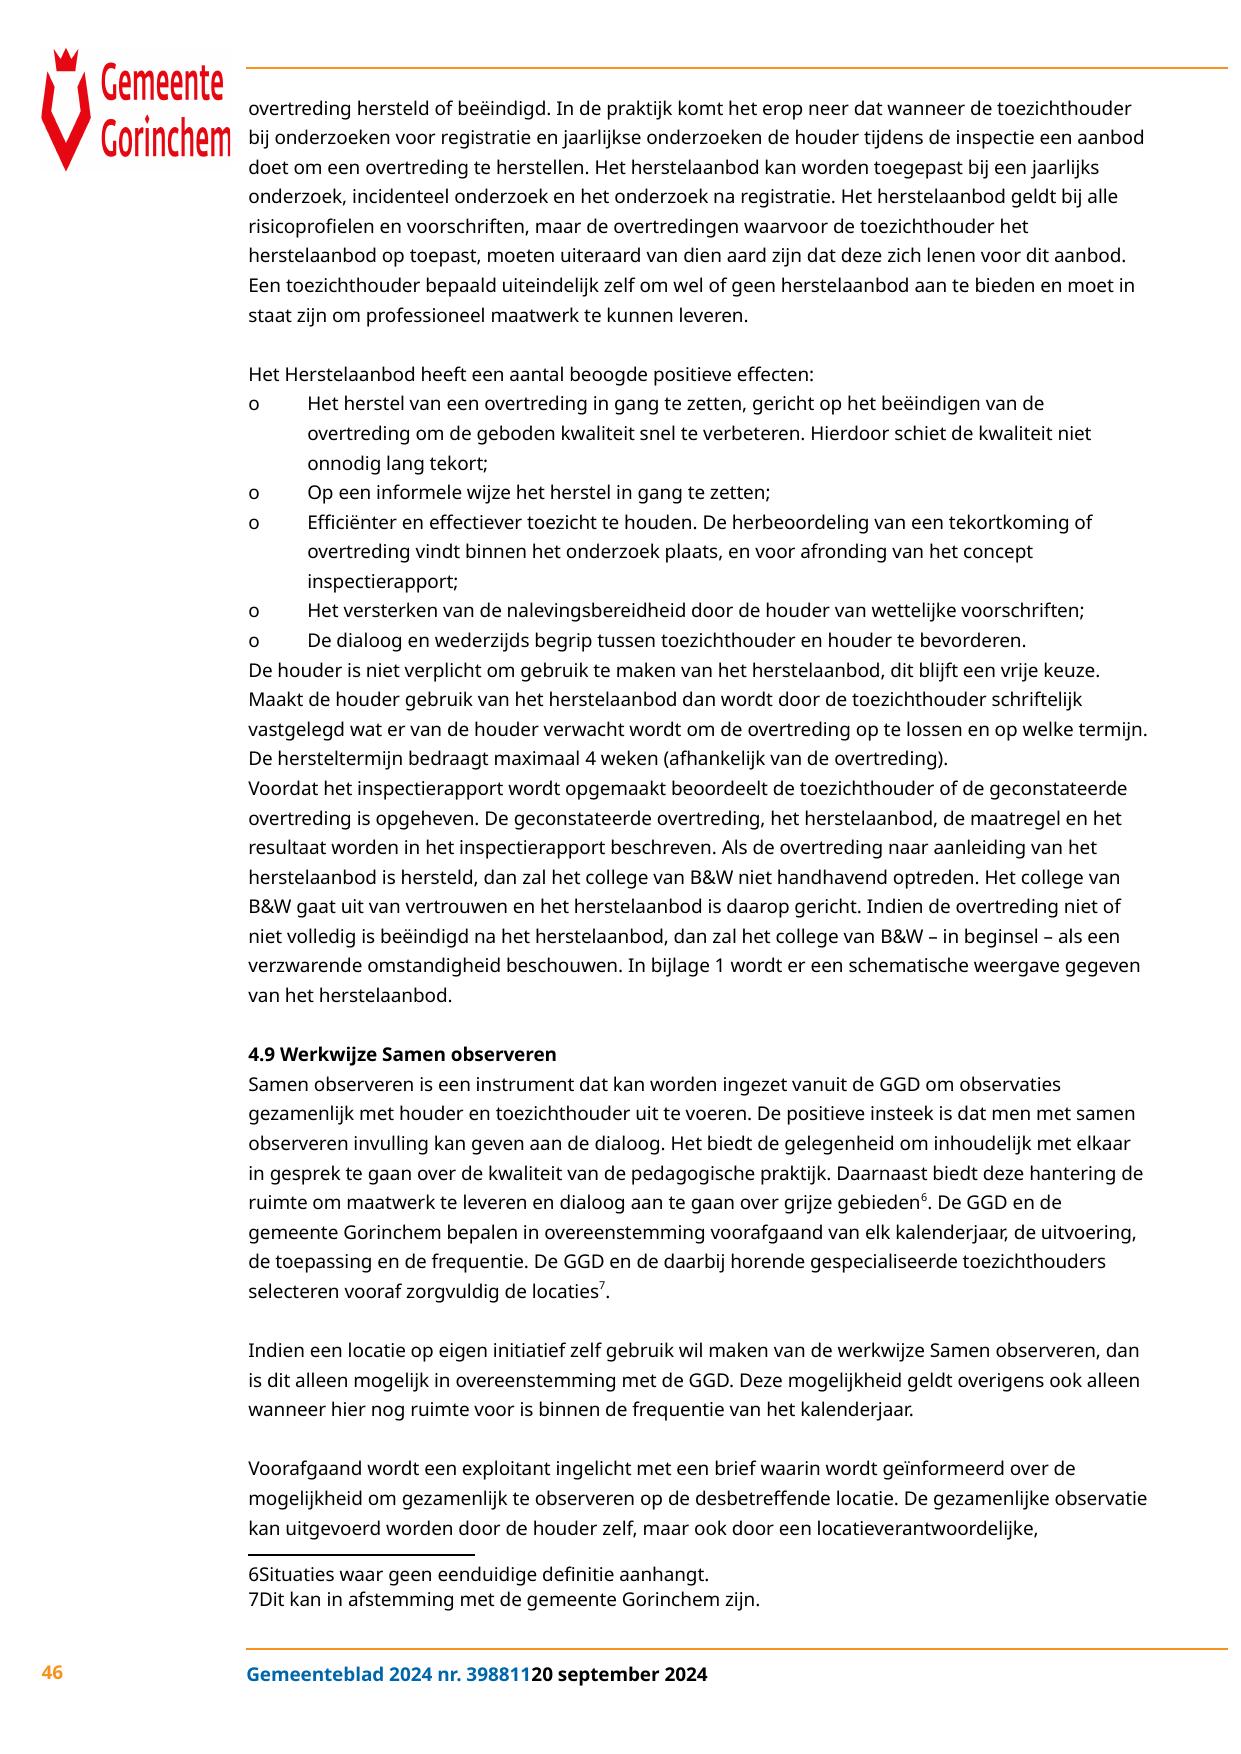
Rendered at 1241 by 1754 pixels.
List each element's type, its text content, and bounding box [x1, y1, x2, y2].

text Voordat het inspectierapport wordt opgemaakt beoordeelt de toezichthouder of de geconstateerde overtreding is opgeheven. De geconstateerde overtreding, het herstelaanbod, de maatregel en het resultaat worden in het inspectierapport beschreven. Als de overtreding naar aanleiding van het herstelaanbod is hersteld, dan zal het college van B&W niet handhavend optreden. Het college van B&W gaat uit van vertrouwen en het herstelaanbod is daarop gericht. Indien de overtreding niet of niet volledig is beëindigd na het herstelaanbod, dan zal het college van B&W – in beginsel – als een verzwarende omstandigheid beschouwen. In bijlage 1 wordt er een schematische weergave gegeven van het herstelaanbod. [248, 775, 1152, 1008]
list Het versterken van de nalevingsbereidheid door de houder van wettelijke voorschriften; [248, 598, 1152, 623]
picture [41, 47, 231, 172]
list Op een informele wijze het herstel in gang te zetten; [248, 479, 1152, 505]
text overtreding hersteld of beëindigd. In de praktijk komt het erop neer dat wanneer de toezichthouder bij onderzoeken voor registratie en jaarlijkse onderzoeken de houder tijdens de inspectie een aanbod doet om een overtreding te herstellen. Het herstelaanbod kan worden toegepast bij een jaarlijks onderzoek, incidenteel onderzoek en het onderzoek na registratie. Het herstelaanbod geldt bij alle risicoprofielen en voorschriften, maar de overtredingen waarvoor de toezichthouder het herstelaanbod op toepast, moeten uiteraard van dien aard zijn dat deze zich lenen voor dit aanbod. Een toezichthouder bepaald uiteindelijk zelf om wel of geen herstelaanbod aan te bieden en moet in staat zijn om professioneel maatwerk te kunnen leveren. [248, 95, 1152, 328]
text Het Herstelaanbod heeft een aantal beoogde positieve effecten: [248, 361, 1152, 387]
text Dit kan in afstemming met de gemeente Gorinchem zijn. [248, 1586, 1152, 1612]
text 4.9 Werkwijze Samen observeren [248, 1041, 1152, 1067]
list De dialoog en wederzijds begrip tussen toezichthouder en houder te bevorderen. [248, 627, 1152, 653]
text Voorafgaand wordt een exploitant ingelicht met een brief waarin wordt geïnformeerd over de mogelijkheid om gezamenlijk te observeren op de desbetreffende locatie. De gezamenlijke observatie kan uitgevoerd worden door de houder zelf, maar ook door een locatieverantwoordelijke, [248, 1456, 1152, 1541]
text Situaties waar geen eenduidige definitie aanhangt. [248, 1561, 1152, 1586]
text De houder is niet verplicht om gebruik te maken van het herstelaanbod, dit blijft een vrije keuze. Maakt de houder gebruik van het herstelaanbod dan wordt door de toezichthouder schriftelijk vastgelegd wat er van de houder verwacht wordt om de overtreding op te lossen en op welke termijn. De hersteltermijn bedraagt maximaal 4 weken (afhankelijk van de overtreding). [248, 657, 1152, 771]
list Het herstel van een overtreding in gang te zetten, gericht op het beëindigen van de overtreding om de geboden kwaliteit snel te verbeteren. Hierdoor schiet de kwaliteit niet onnodig lang tekort; [248, 391, 1152, 476]
text Indien een locatie op eigen initiatief zelf gebruik wil maken van de werkwijze Samen observeren, dan is dit alleen mogelijk in overeenstemming met de GGD. Deze mogelijkheid geldt overigens ook alleen wanneer hier nog ruimte voor is binnen de frequentie van het kalenderjaar. [248, 1337, 1152, 1422]
list Efficiënter en effectiever toezicht te houden. De herbeoordeling van een tekortkoming of overtreding vindt binnen het onderzoek plaats, en voor afronding van het concept inspectierapport; [248, 509, 1152, 594]
text Samen observeren is een instrument dat kan worden ingezet vanuit de GGD om observaties gezamenlijk met houder en toezichthouder uit te voeren. De positieve insteek is dat men met samen observeren invulling kan geven aan de dialoog. Het biedt de gelegenheid om inhoudelijk met elkaar in gesprek te gaan over de kwaliteit van de pedagogische praktijk. Daarnaast biedt deze hantering de ruimte om maatwerk te leveren en dialoog aan te gaan over grijze gebieden. De GGD en de gemeente Gorinchem bepalen in overeenstemming voorafgaand van elk kalenderjaar, de uitvoering, de toepassing en de frequentie. De GGD en de daarbij horende gespecialiseerde toezichthouders selecteren vooraf zorgvuldig de locaties. [248, 1071, 1152, 1304]
